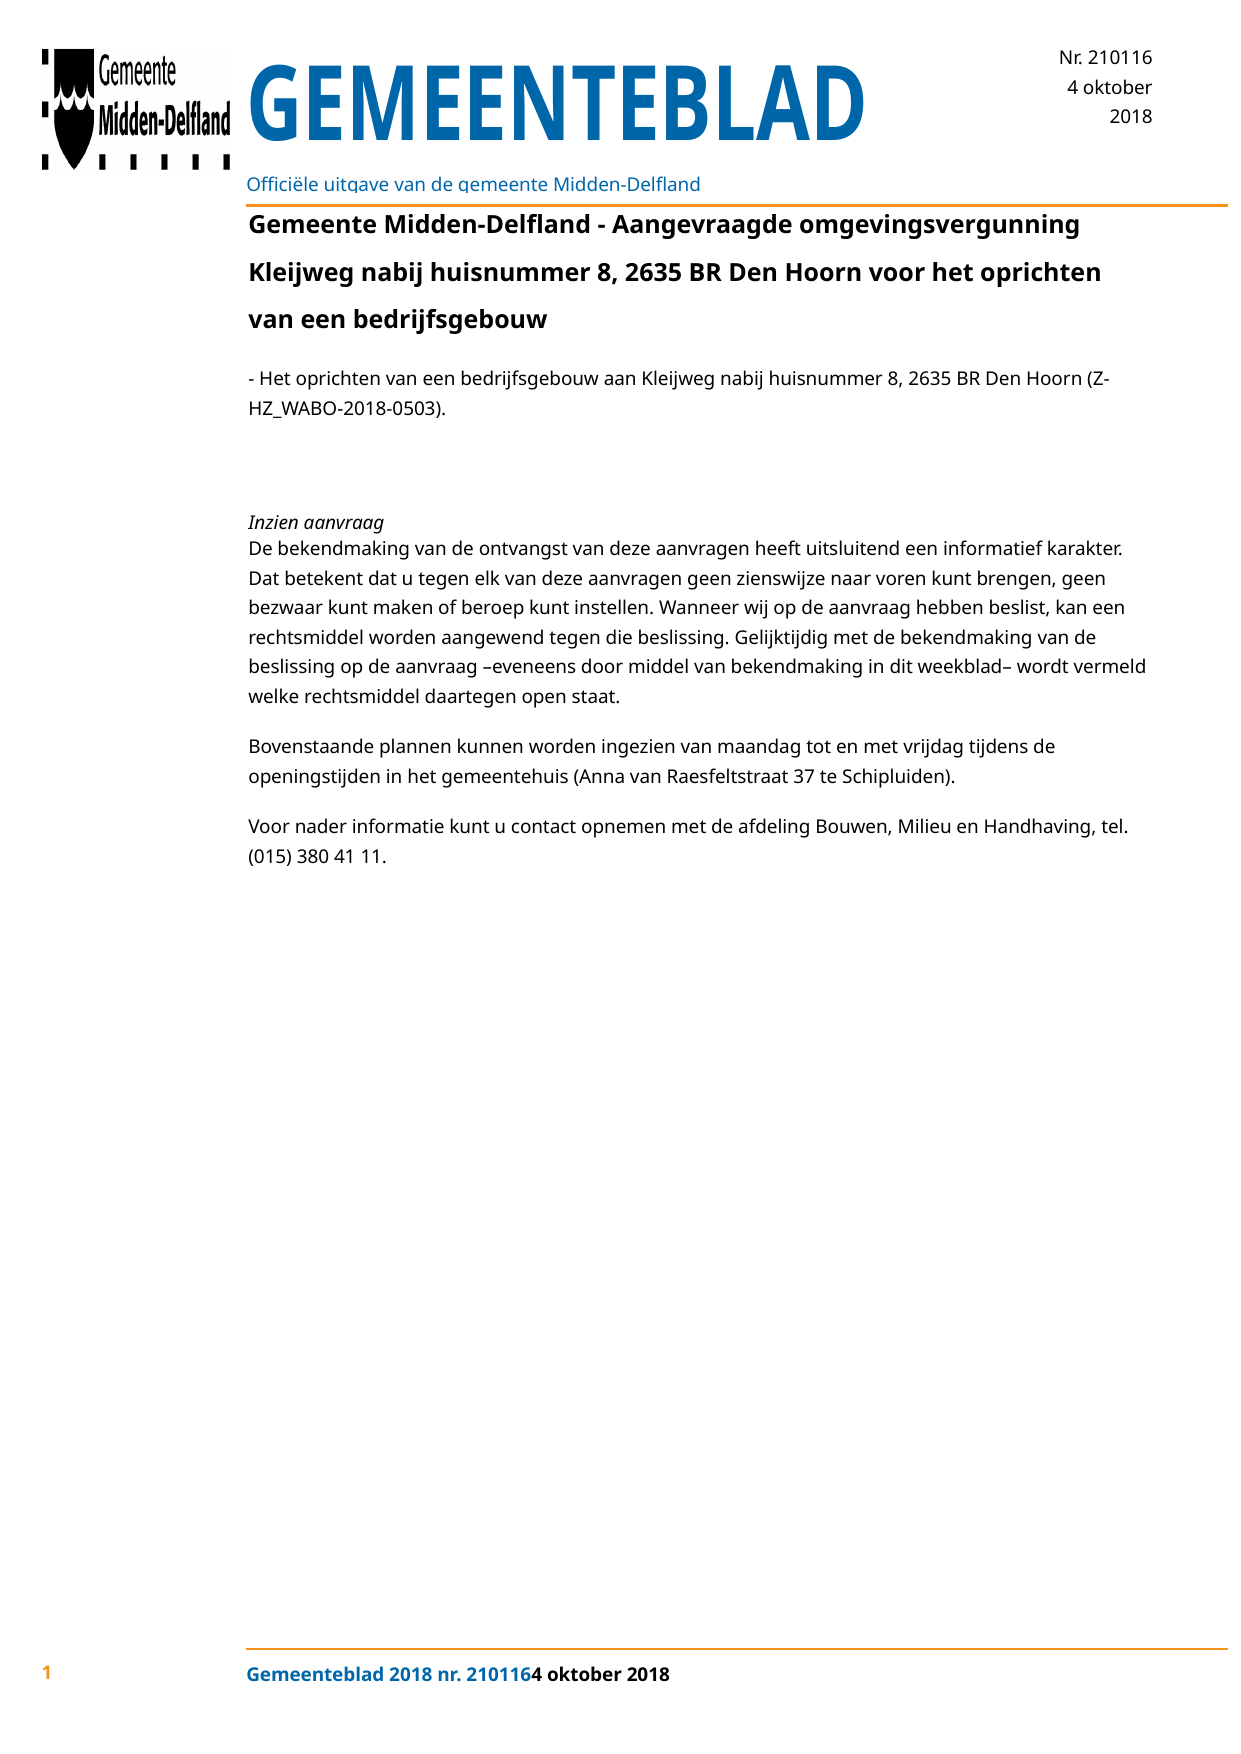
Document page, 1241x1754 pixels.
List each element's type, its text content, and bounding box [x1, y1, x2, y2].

picture [41, 47, 231, 172]
text Gemeente Midden-Delfland - Aangevraagde omgevingsvergunning Kleijweg nabij huisnummer 8, 2635 BR Den Hoorn voor het oprichten van een bedrijfsgebouw [248, 207, 1152, 336]
text Voor nader informatie kunt u contact opnemen met de afdeling Bouwen, Milieu en Handhaving, tel. (015) 380 41 11. [248, 813, 1152, 869]
text Bovenstaande plannen kunnen worden ingezien van maandag tot en met vrijdag tijdens de openingstijden in het gemeentehuis (Anna van Raesfeltstraat 37 te Schipluiden). [248, 733, 1152, 789]
text De bekendmaking van de ontvangst van deze aanvragen heeft uitsluitend een informatief karakter. Dat betekent dat u tegen elk van deze aanvragen geen zienswijze naar voren kunt brengen, geen bezwaar kunt maken of beroep kunt instellen. Wanneer wij op de aanvraag hebben beslist, kan een rechtsmiddel worden aangewend tegen die beslissing. Gelijktijdig met de bekendmaking van de beslissing op de aanvraag –eveneens door middel van bekendmaking in dit weekblad– wordt vermeld welke rechtsmiddel daartegen open staat. [248, 535, 1152, 709]
text Inzien aanvraag [248, 509, 1152, 535]
text - Het oprichten van een bedrijfsgebouw aan Kleijweg nabij huisnummer 8, 2635 BR Den Hoorn (Z-HZ_WABO-2018-0503). [248, 366, 1152, 421]
